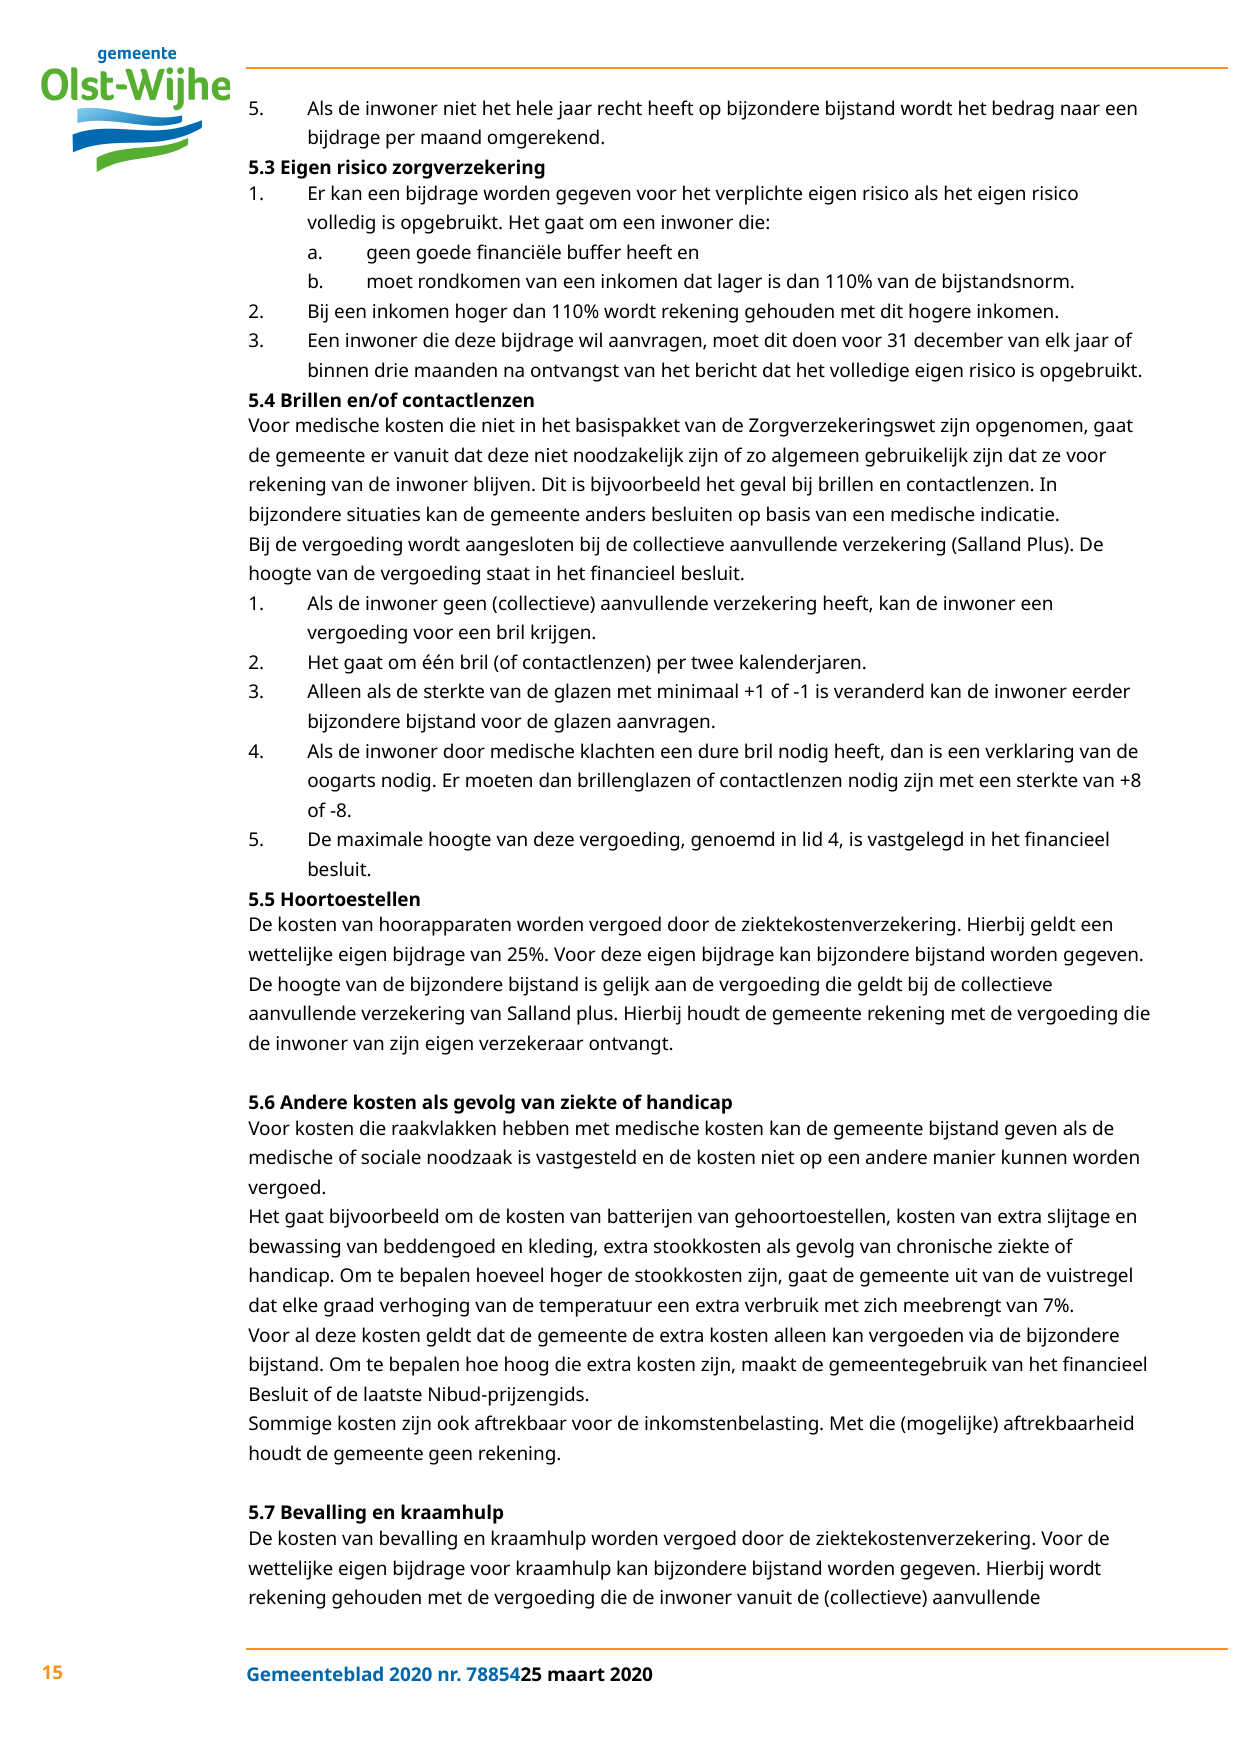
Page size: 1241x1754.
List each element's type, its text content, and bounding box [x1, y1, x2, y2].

list Als de inwoner geen (collectieve) aanvullende verzekering heeft, kan de inwoner een vergoeding voor een bril krijgen. [248, 590, 1152, 645]
list Als de inwoner door medische klachten een dure bril nodig heeft, dan is een verklaring van de oogarts nodig. Er moeten dan brillenglazen of contactlenzen nodig zijn met een sterkte van +8 of -8. [248, 738, 1152, 823]
text Voor medische kosten die niet in het basispakket van de Zorgverzekeringswet zijn opgenomen, gaat de gemeente er vanuit dat deze niet noodzakelijk zijn of zo algemeen gebruikelijk zijn dat ze voor rekening van de inwoner blijven. Dit is bijvoorbeeld het geval bij brillen en contactlenzen. In bijzondere situaties kan de gemeente anders besluiten op basis van een medische indicatie. [248, 412, 1152, 527]
list Als de inwoner niet het hele jaar recht heeft op bijzondere bijstand wordt het bedrag naar een bijdrage per maand omgerekend. [248, 95, 1152, 150]
text De kosten van hoorapparaten worden vergoed door de ziektekostenverzekering. Hierbij geldt een wettelijke eigen bijdrage van 25%. Voor deze eigen bijdrage kan bijzondere bijstand worden gegeven. De hoogte van de bijzondere bijstand is gelijk aan de vergoeding die geldt bij de collectieve aanvullende verzekering van Salland plus. Hierbij houdt de gemeente rekening met de vergoeding die de inwoner van zijn eigen verzekeraar ontvangt. [248, 912, 1152, 1056]
text 5.3 Eigen risico zorgverzekering [248, 154, 1152, 180]
list moet rondkomen van een inkomen dat lager is dan 110% van de bijstandsnorm. [307, 268, 1152, 294]
list De maximale hoogte van deze vergoeding, genoemd in lid 4, is vastgelegd in het financieel besluit. [248, 827, 1152, 882]
list Bij een inkomen hoger dan 110% wordt rekening gehouden met dit hogere inkomen. [248, 298, 1152, 324]
text Het gaat bijvoorbeeld om de kosten van batterijen van gehoortoestellen, kosten van extra slijtage en bewassing van beddengoed en kleding, extra stookkosten als gevolg van chronische ziekte of handicap. Om te bepalen hoeveel hoger de stookkosten zijn, gaat de gemeente uit van de vuistregel dat elke graad verhoging van de temperatuur een extra verbruik met zich meebrengt van 7%. [248, 1203, 1152, 1318]
list geen goede financiële buffer heeft en [307, 239, 1152, 264]
text 5.6 Andere kosten als gevolg van ziekte of handicap [248, 1089, 1152, 1115]
text 5.4 Brillen en/of contactlenzen [248, 387, 1152, 412]
text 5.5 Hoortoestellen [248, 886, 1152, 912]
picture [41, 47, 231, 172]
text 5.7 Bevalling en kraamhulp [248, 1499, 1152, 1525]
list Alleen als de sterkte van de glazen met minimaal +1 of -1 is veranderd kan de inwoner eerder bijzondere bijstand voor de glazen aanvragen. [248, 679, 1152, 734]
text Voor al deze kosten geldt dat de gemeente de extra kosten alleen kan vergoeden via de bijzondere bijstand. Om te bepalen hoe hoog die extra kosten zijn, maakt de gemeentegebruik van het financieel Besluit of de laatste Nibud-prijzengids. [248, 1322, 1152, 1407]
text Sommige kosten zijn ook aftrekbaar voor de inkomstenbelasting. Met die (mogelijke) aftrekbaarheid houdt de gemeente geen rekening. [248, 1411, 1152, 1466]
list Het gaat om één bril (of contactlenzen) per twee kalenderjaren. [248, 649, 1152, 675]
list Er kan een bijdrage worden gegeven voor het verplichte eigen risico als het eigen risico volledig is opgebruikt. Het gaat om een inwoner die: [248, 180, 1152, 235]
text Voor kosten die raakvlakken hebben met medische kosten kan de gemeente bijstand geven als de medische of sociale noodzaak is vastgesteld en de kosten niet op een andere manier kunnen worden vergoed. [248, 1115, 1152, 1200]
list Een inwoner die deze bijdrage wil aanvragen, moet dit doen voor 31 december van elk jaar of binnen drie maanden na ontvangst van het bericht dat het volledige eigen risico is opgebruikt. [248, 328, 1152, 383]
text Bij de vergoeding wordt aangesloten bij de collectieve aanvullende verzekering (Salland Plus). De hoogte van de vergoeding staat in het financieel besluit. [248, 531, 1152, 586]
text De kosten van bevalling en kraamhulp worden vergoed door de ziektekostenverzekering. Voor de wettelijke eigen bijdrage voor kraamhulp kan bijzondere bijstand worden gegeven. Hierbij wordt rekening gehouden met de vergoeding die de inwoner vanuit de (collectieve) aanvullende [248, 1525, 1152, 1610]
